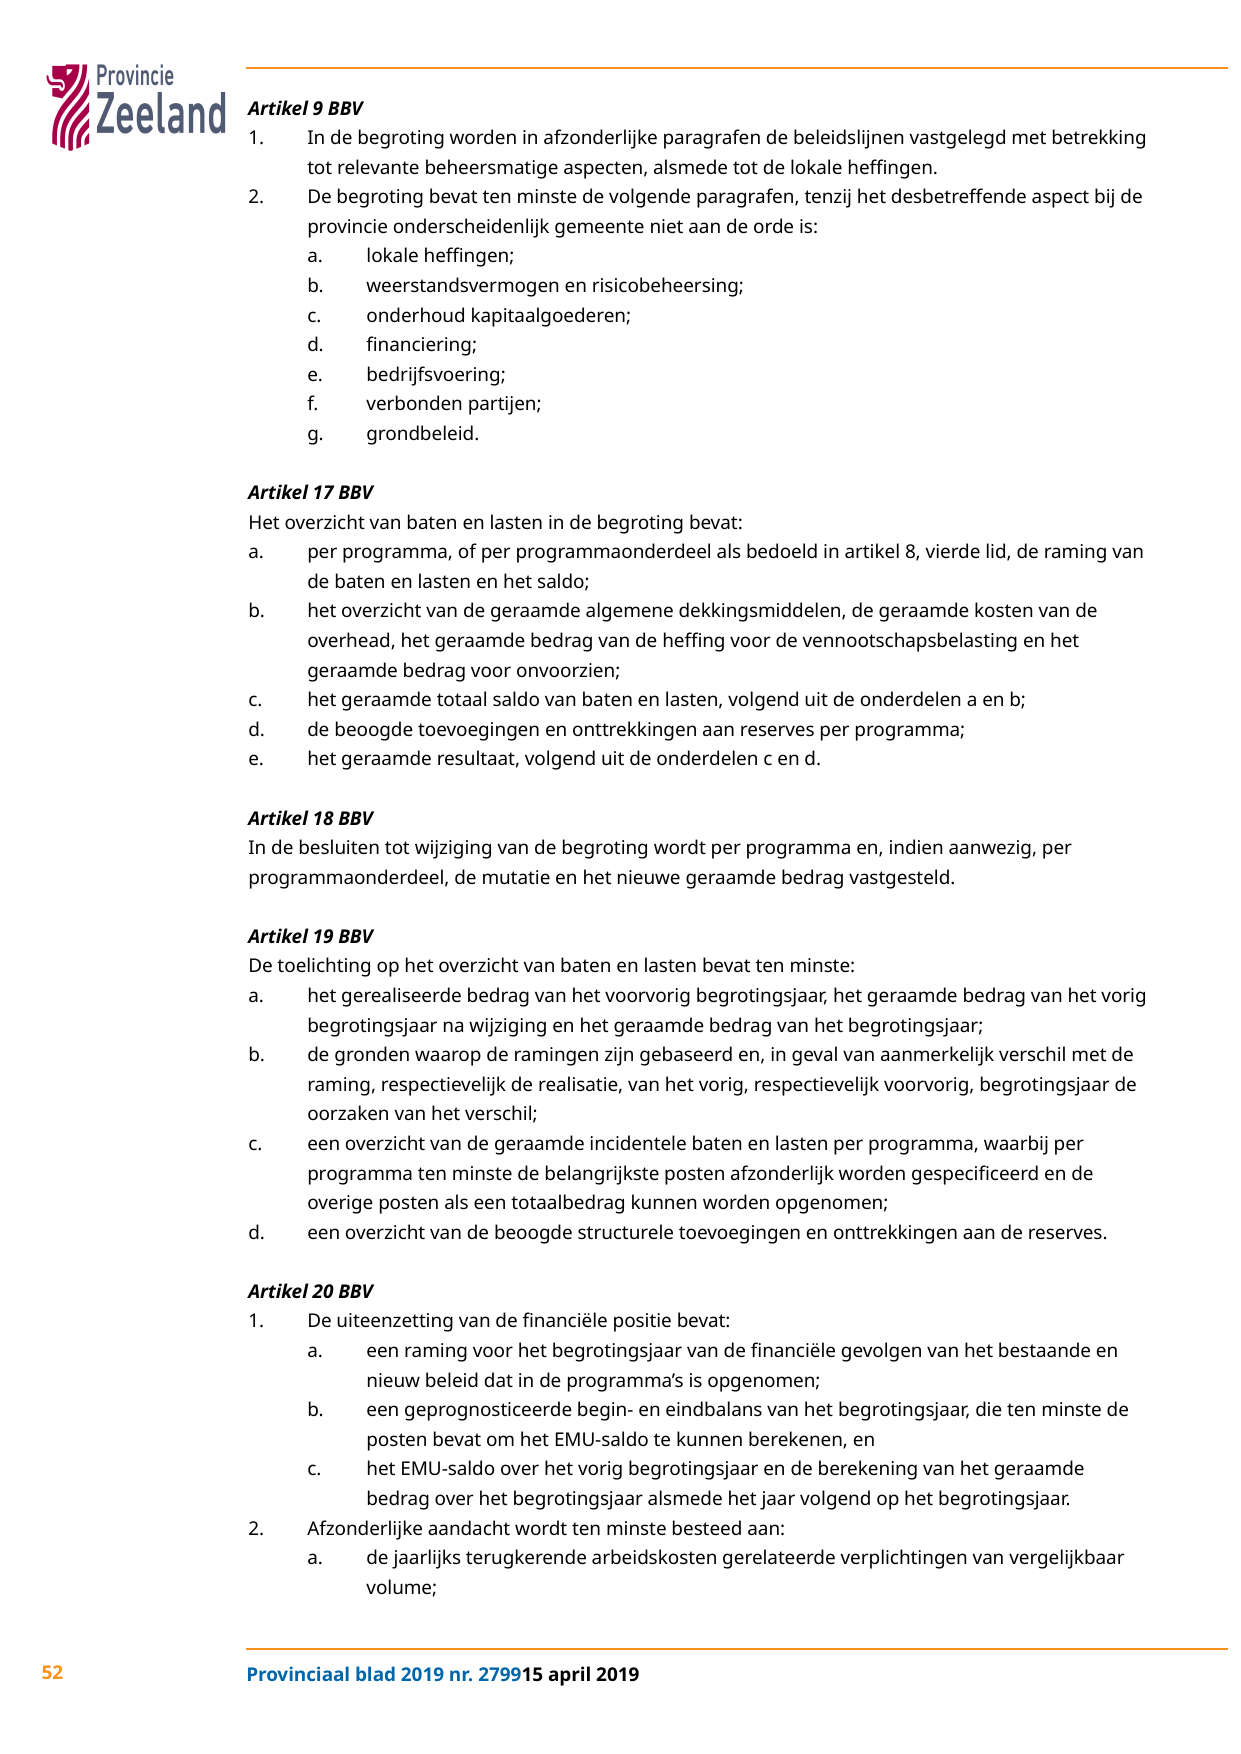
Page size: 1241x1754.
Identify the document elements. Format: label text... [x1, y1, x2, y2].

list financiering; [307, 331, 1152, 357]
text Artikel 9 BBV [248, 95, 1152, 121]
list de jaarlijks terugkerende arbeidskosten gerelateerde verplichtingen van vergelijkbaar volume; [307, 1544, 1152, 1600]
list het geraamde totaal saldo van baten en lasten, volgend uit de onderdelen a en b; [248, 686, 1152, 712]
list het gerealiseerde bedrag van het voorvorig begrotingsjaar, het geraamde bedrag van het vorig begrotingsjaar na wijziging en het geraamde bedrag van het begrotingsjaar; [248, 982, 1152, 1038]
list Afzonderlijke aandacht wordt ten minste besteed aan: [248, 1515, 1152, 1541]
list het overzicht van de geraamde algemene dekkingsmiddelen, de geraamde kosten van de overhead, het geraamde bedrag van de heffing voor de vennootschapsbelasting en het geraamde bedrag voor onvoorzien; [248, 598, 1152, 683]
text Artikel 19 BBV [248, 923, 1152, 949]
text Artikel 17 BBV [248, 479, 1152, 505]
text De toelichting op het overzicht van baten en lasten bevat ten minste: [248, 953, 1152, 978]
text Het overzicht van baten en lasten in de begroting bevat: [248, 509, 1152, 535]
list lokale heffingen; [307, 243, 1152, 268]
list grondbeleid. [307, 420, 1152, 446]
picture [41, 47, 231, 172]
text Artikel 18 BBV [248, 805, 1152, 831]
list per programma, of per programmaonderdeel als bedoeld in artikel 8, vierde lid, de raming van de baten en lasten en het saldo; [248, 538, 1152, 594]
text In de besluiten tot wijziging van de begroting wordt per programma en, indien aanwezig, per programmaonderdeel, de mutatie en het nieuwe geraamde bedrag vastgesteld. [248, 834, 1152, 890]
list verbonden partijen; [307, 391, 1152, 416]
list het geraamde resultaat, volgend uit de onderdelen c en d. [248, 746, 1152, 771]
list In de begroting worden in afzonderlijke paragrafen de beleidslijnen vastgelegd met betrekking tot relevante beheersmatige aspecten, alsmede tot de lokale heffingen. [248, 124, 1152, 180]
list weerstandsvermogen en risicobeheersing; [307, 272, 1152, 298]
list bedrijfsvoering; [307, 361, 1152, 387]
list een overzicht van de beoogde structurele toevoegingen en onttrekkingen aan de reserves. [248, 1219, 1152, 1245]
list de beoogde toevoegingen en onttrekkingen aan reserves per programma; [248, 716, 1152, 742]
list de gronden waarop de ramingen zijn gebaseerd en, in geval van aanmerkelijk verschil met de raming, respectievelijk de realisatie, van het vorig, respectievelijk voorvorig, begrotingsjaar de oorzaken van het verschil; [248, 1041, 1152, 1126]
list het EMU-saldo over het vorig begrotingsjaar en de berekening van het geraamde bedrag over het begrotingsjaar alsmede het jaar volgend op het begrotingsjaar. [307, 1456, 1152, 1511]
list een raming voor het begrotingsjaar van de financiële gevolgen van het bestaande en nieuw beleid dat in de programma’s is opgenomen; [307, 1337, 1152, 1393]
list De uiteenzetting van de financiële positie bevat: [248, 1308, 1152, 1333]
list onderhoud kapitaalgoederen; [307, 302, 1152, 328]
text Artikel 20 BBV [248, 1278, 1152, 1304]
list De begroting bevat ten minste de volgende paragrafen, tenzij het desbetreffende aspect bij de provincie onderscheidenlijk gemeente niet aan de orde is: [248, 183, 1152, 239]
list een overzicht van de geraamde incidentele baten en lasten per programma, waarbij per programma ten minste de belangrijkste posten afzonderlijk worden gespecificeerd en de overige posten als een totaalbedrag kunnen worden opgenomen; [248, 1130, 1152, 1215]
list een geprognosticeerde begin- en eindbalans van het begrotingsjaar, die ten minste de posten bevat om het EMU-saldo te kunnen berekenen, en [307, 1396, 1152, 1452]
